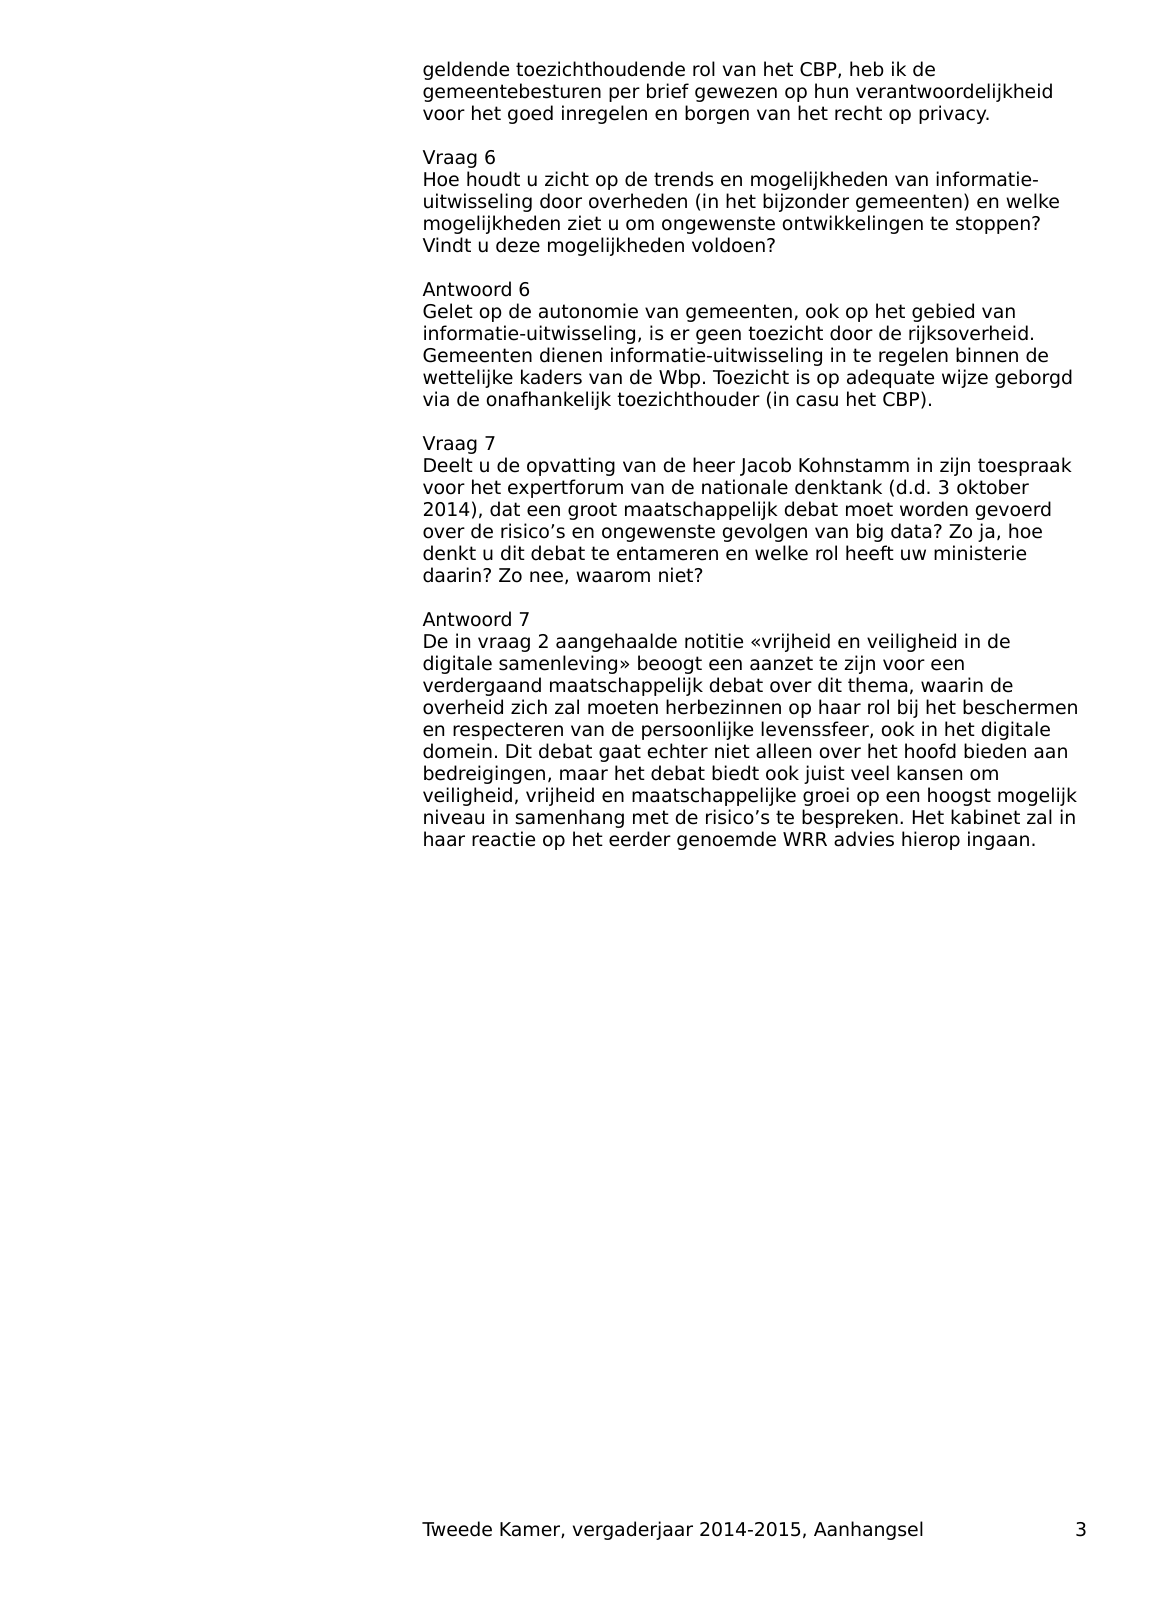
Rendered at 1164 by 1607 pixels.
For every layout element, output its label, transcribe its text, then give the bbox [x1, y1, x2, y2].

text Vraag 7 [422, 433, 1087, 455]
text Antwoord 6 [422, 279, 1087, 301]
text geldende toezichthoudende rol van het CBP, heb ik de gemeentebesturen per brief gewezen op hun verantwoordelijkheid voor het goed inregelen en borgen van het recht op privacy. [422, 59, 1087, 125]
text De in vraag 2 aangehaalde notitie «vrijheid en veiligheid in de digitale samenleving» beoogt een aanzet te zijn voor een verdergaand maatschappelijk debat over dit thema, waarin de overheid zich zal moeten herbezinnen op haar rol bij het beschermen en respecteren van de persoonlijke levenssfeer, ook in het digitale domein. Dit debat gaat echter niet alleen over het hoofd bieden aan bedreigingen, maar het debat biedt ook juist veel kansen om veiligheid, vrijheid en maatschappelijke groei op een hoogst mogelijk niveau in samenhang met de risico’s te bespreken. Het kabinet zal in haar reactie op het eerder genoemde WRR advies hierop ingaan. [422, 631, 1087, 851]
text Deelt u de opvatting van de heer Jacob Kohnstamm in zijn toespraak voor het expertforum van de nationale denktank (d.d. 3 oktober 2014), dat een groot maatschappelijk debat moet worden gevoerd over de risico’s en ongewenste gevolgen van big data? Zo ja, hoe denkt u dit debat te entameren en welke rol heeft uw ministerie daarin? Zo nee, waarom niet? [422, 455, 1087, 587]
text Hoe houdt u zicht op de trends en mogelijkheden van informatie-uitwisseling door overheden (in het bijzonder gemeenten) en welke mogelijkheden ziet u om ongewenste ontwikkelingen te stoppen? Vindt u deze mogelijkheden voldoen? [422, 169, 1087, 257]
text Gelet op de autonomie van gemeenten, ook op het gebied van informatie-uitwisseling, is er geen toezicht door de rijksoverheid. Gemeenten dienen informatie-uitwisseling in te regelen binnen de wettelijke kaders van de Wbp. Toezicht is op adequate wijze geborgd via de onafhankelijk toezichthouder (in casu het CBP). [422, 301, 1087, 411]
text Antwoord 7 [422, 609, 1087, 631]
text Vraag 6 [422, 147, 1087, 169]
